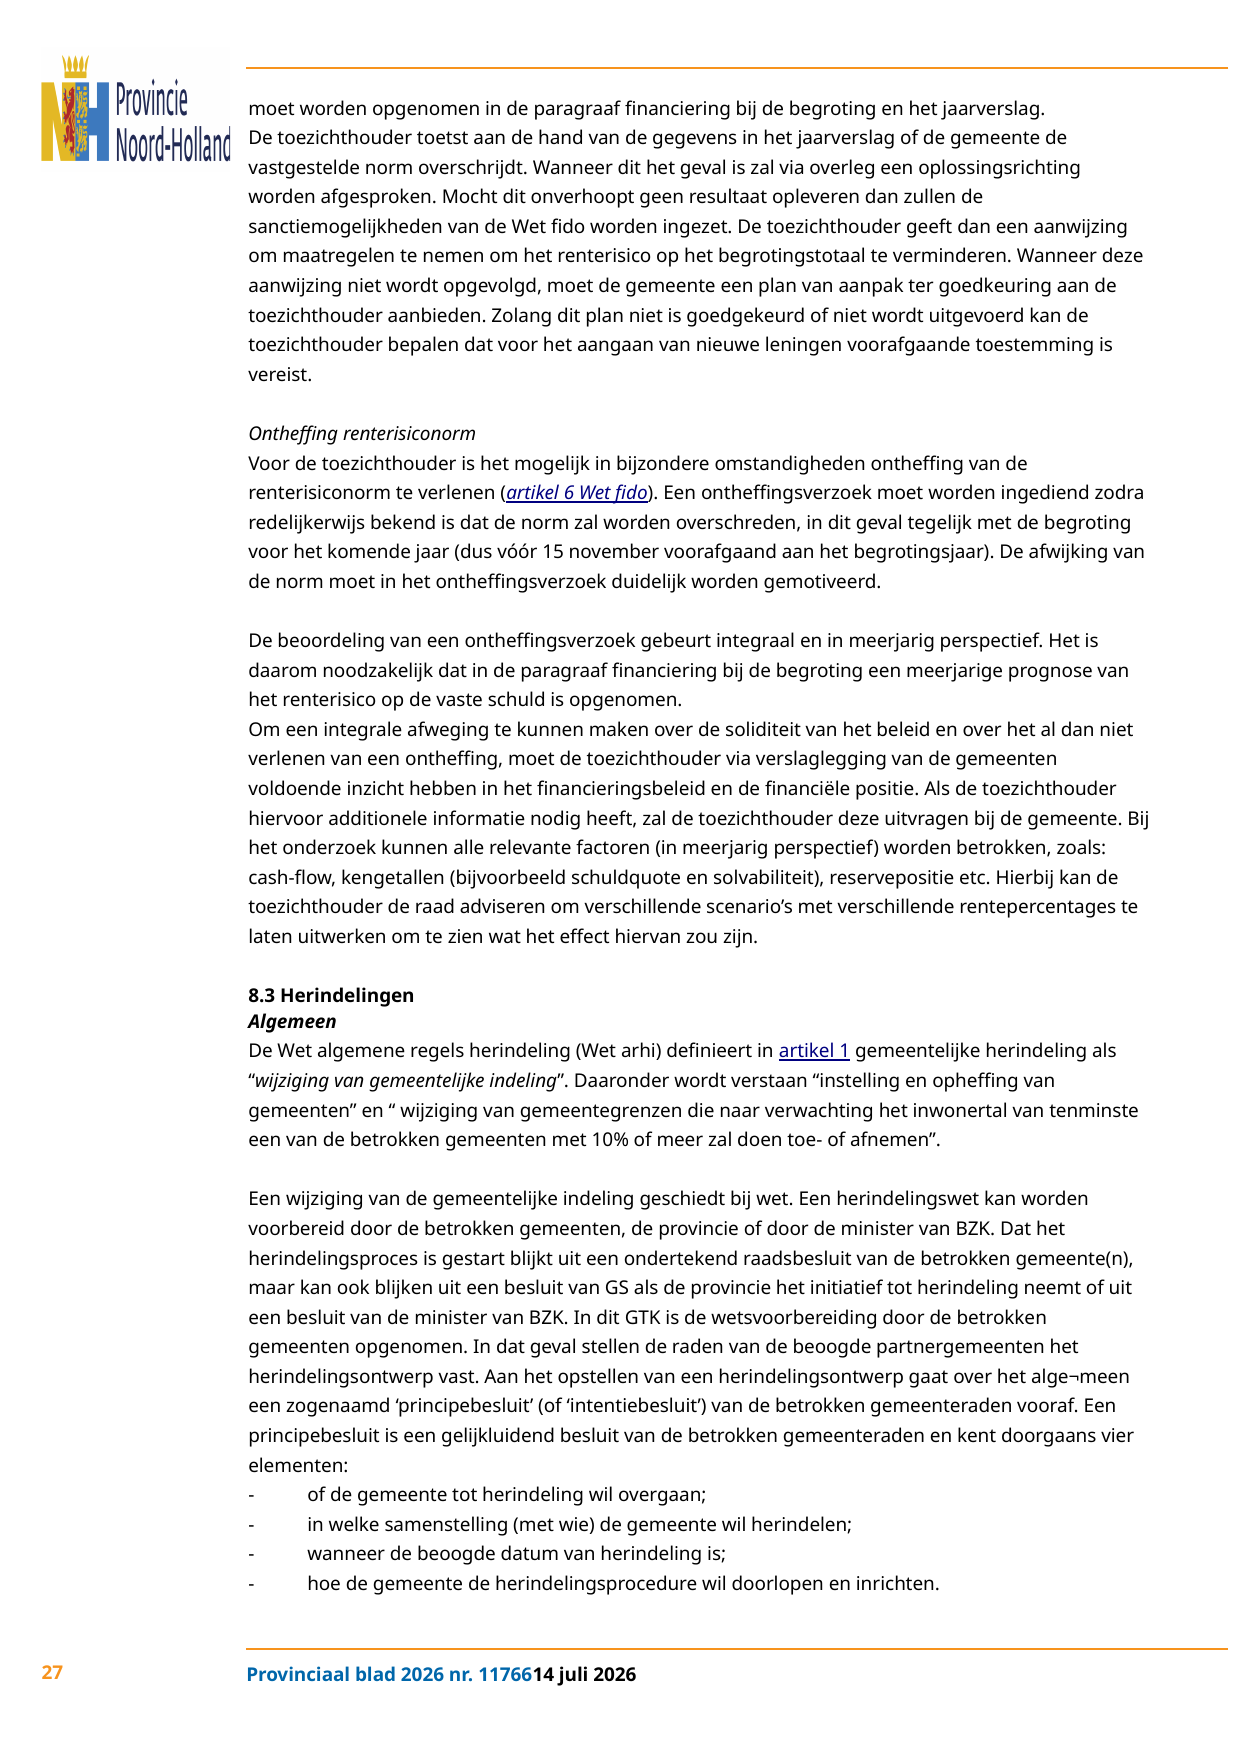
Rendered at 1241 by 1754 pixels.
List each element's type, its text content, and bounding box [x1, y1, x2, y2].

text Voor de toezichthouder is het mogelijk in bijzondere omstandigheden ontheffing van de renterisiconorm te verlenen (artikel 6 Wet fido). Een ontheffingsverzoek moet worden ingediend zodra redelijkerwijs bekend is dat de norm zal worden overschreden, in dit geval tegelijk met de begroting voor het komende jaar (dus vóór 15 november voorafgaand aan het begrotingsjaar). De afwijking van de norm moet in het ontheffingsverzoek duidelijk worden gemotiveerd. [248, 450, 1152, 594]
picture [41, 47, 231, 172]
list of de gemeente tot herindeling wil overgaan; [248, 1481, 1152, 1507]
text De beoordeling van een ontheffingsverzoek gebeurt integraal en in meerjarig perspectief. Het is daarom noodzakelijk dat in de paragraaf financiering bij de begroting een meerjarige prognose van het renterisico op de vaste schuld is opgenomen. [248, 627, 1152, 712]
text 8.3 Herindelingen [248, 982, 1152, 1008]
text De Wet algemene regels herindeling (Wet arhi) definieert in artikel 1 gemeentelijke herindeling als “wijziging van gemeentelijke indeling”. Daaronder wordt verstaan “instelling en opheffing van gemeenten” en “ wijziging van gemeentegrenzen die naar verwachting het inwonertal van tenminste een van de betrokken gemeenten met 10% of meer zal doen toe- of afnemen”. [248, 1038, 1152, 1152]
list wanneer de beoogde datum van herindeling is; [248, 1541, 1152, 1566]
list hoe de gemeente de herindelingsprocedure wil doorlopen en inrichten. [248, 1570, 1152, 1596]
text Algemeen [248, 1008, 1152, 1034]
text moet worden opgenomen in de paragraaf financiering bij de begroting en het jaarverslag. [248, 95, 1152, 121]
text Om een integrale afweging te kunnen maken over de soliditeit van het beleid en over het al dan niet verlenen van een ontheffing, moet de toezichthouder via verslaglegging van de gemeenten voldoende inzicht hebben in het financieringsbeleid en de financiële positie. Als de toezichthouder hiervoor additionele informatie nodig heeft, zal de toezichthouder deze uitvragen bij de gemeente. Bij het onderzoek kunnen alle relevante factoren (in meerjarig perspectief) worden betrokken, zoals: cash-flow, kengetallen (bijvoorbeeld schuldquote en solvabiliteit), reservepositie etc. Hierbij kan de toezichthouder de raad adviseren om verschillende scenario’s met verschillende rentepercentages te laten uitwerken om te zien wat het effect hiervan zou zijn. [248, 716, 1152, 949]
text Een wijziging van de gemeentelijke indeling geschiedt bij wet. Een herindelingswet kan worden voorbereid door de betrokken gemeenten, de provincie of door de minister van BZK. Dat het herindelingsproces is gestart blijkt uit een ondertekend raadsbesluit van de betrokken gemeente(n), maar kan ook blijken uit een besluit van GS als de provincie het initiatief tot herindeling neemt of uit een besluit van de minister van BZK. In dit GTK is de wetsvoorbereiding door de betrokken gemeenten opgenomen. In dat geval stellen de raden van de beoogde partnergemeenten het herindelingsontwerp vast. Aan het opstellen van een herindelingsontwerp gaat over het alge¬meen een zogenaamd ‘principebesluit’ (of ‘intentiebesluit’) van de betrokken gemeenteraden vooraf. Een principebesluit is een gelijkluidend besluit van de betrokken gemeenteraden en kent doorgaans vier elementen: [248, 1186, 1152, 1477]
text Ontheffing renterisiconorm [248, 420, 1152, 446]
text De toezichthouder toetst aan de hand van de gegevens in het jaarverslag of de gemeente de vastgestelde norm overschrijdt. Wanneer dit het geval is zal via overleg een oplossingsrichting worden afgesproken. Mocht dit onverhoopt geen resultaat opleveren dan zullen de sanctiemogelijkheden van de Wet fido worden ingezet. De toezichthouder geeft dan een aanwijzing om maatregelen te nemen om het renterisico op het begrotingstotaal te verminderen. Wanneer deze aanwijzing niet wordt opgevolgd, moet de gemeente een plan van aanpak ter goedkeuring aan de toezichthouder aanbieden. Zolang dit plan niet is goedgekeurd of niet wordt uitgevoerd kan de toezichthouder bepalen dat voor het aangaan van nieuwe leningen voorafgaande toestemming is vereist. [248, 124, 1152, 387]
list in welke samenstelling (met wie) de gemeente wil herindelen; [248, 1511, 1152, 1537]
